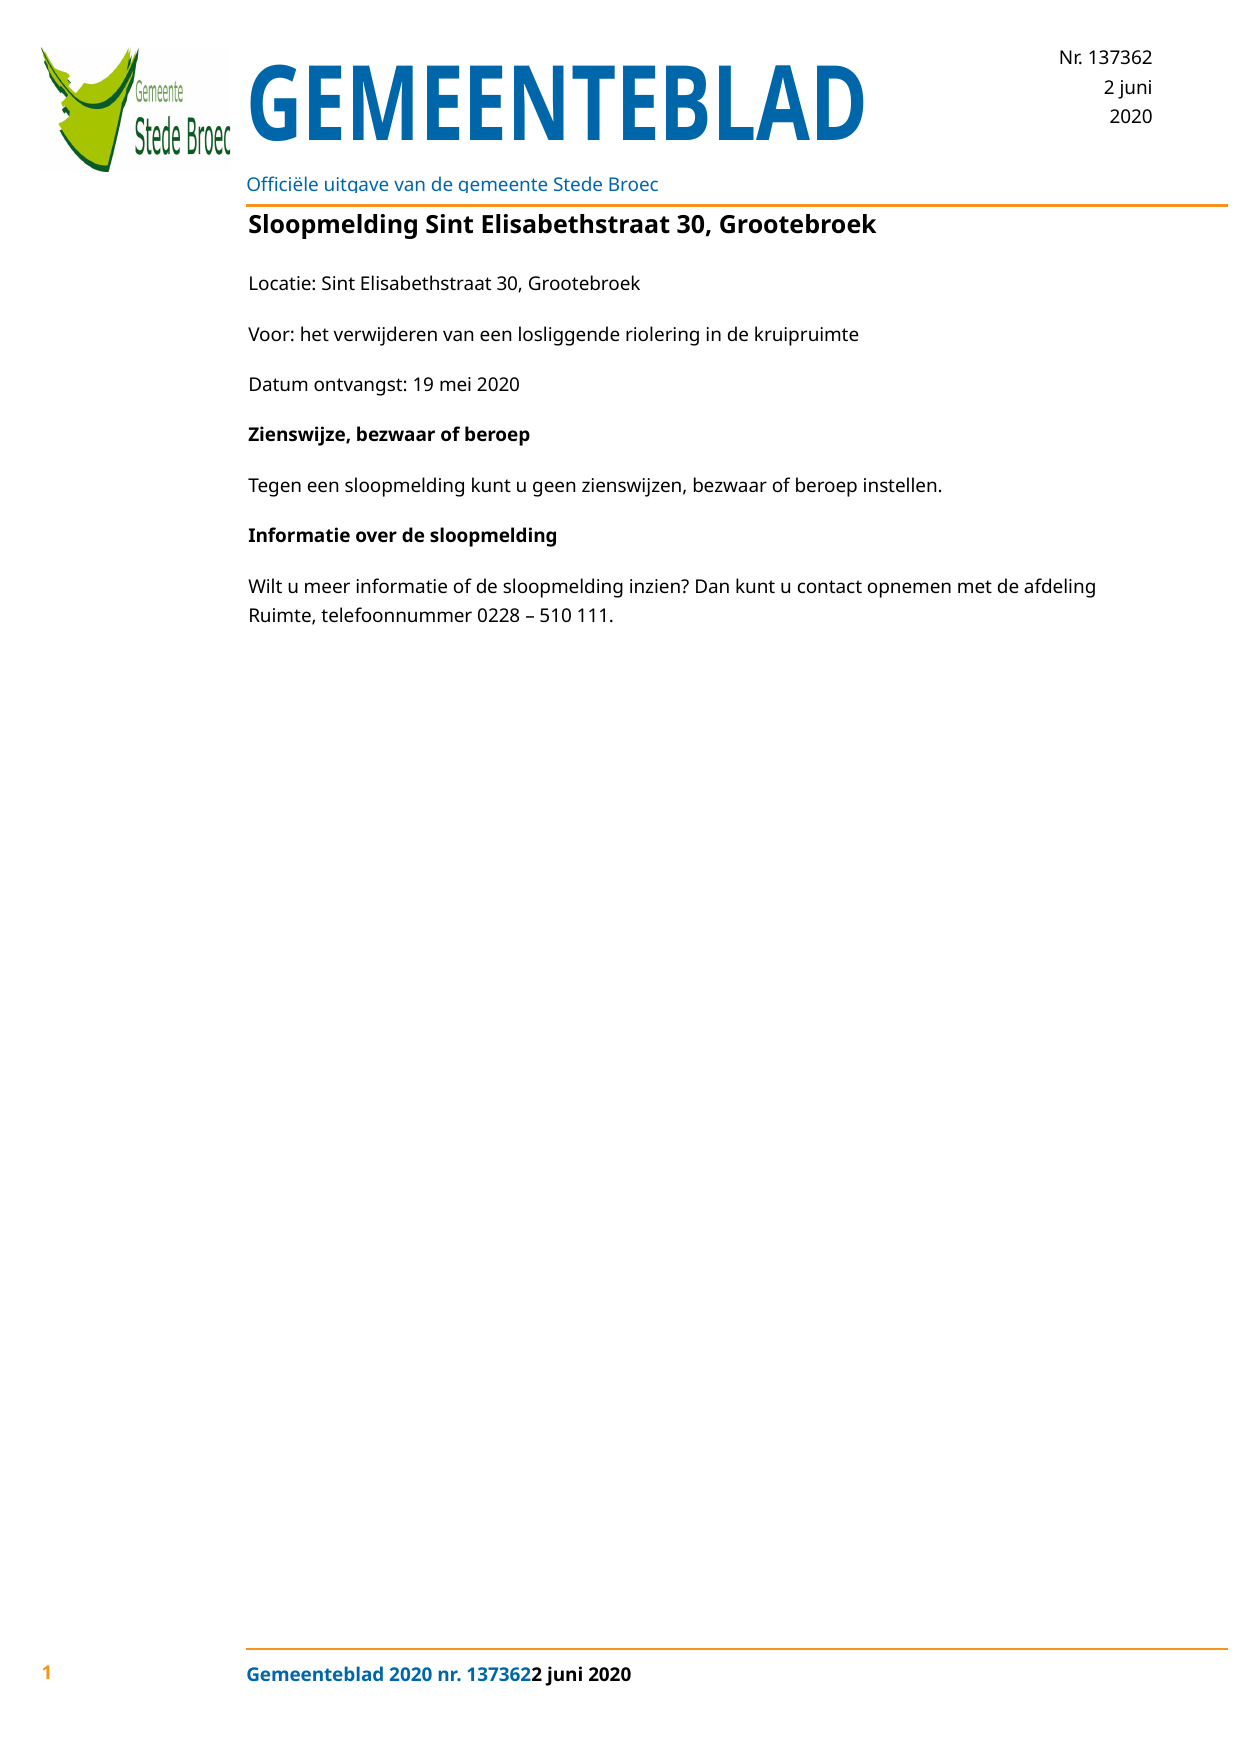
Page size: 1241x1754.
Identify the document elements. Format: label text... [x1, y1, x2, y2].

text Locatie: Sint Elisabethstraat 30, Grootebroek [248, 270, 1152, 296]
text Wilt u meer informatie of de sloopmelding inzien? Dan kunt u contact opnemen met de afdeling Ruimte, telefoonnummer 0228 – 510 111. [248, 573, 1152, 628]
text Sloopmelding Sint Elisabethstraat 30, Grootebroek [248, 207, 1152, 241]
text Informatie over de sloopmelding [248, 522, 1152, 548]
text Tegen een sloopmelding kunt u geen zienswijzen, bezwaar of beroep instellen. [248, 472, 1152, 498]
text Voor: het verwijderen van een losliggende riolering in de kruipruimte [248, 321, 1152, 346]
text Zienswijze, bezwaar of beroep [248, 422, 1152, 447]
text Datum ontvangst: 19 mei 2020 [248, 371, 1152, 397]
picture [41, 47, 231, 172]
